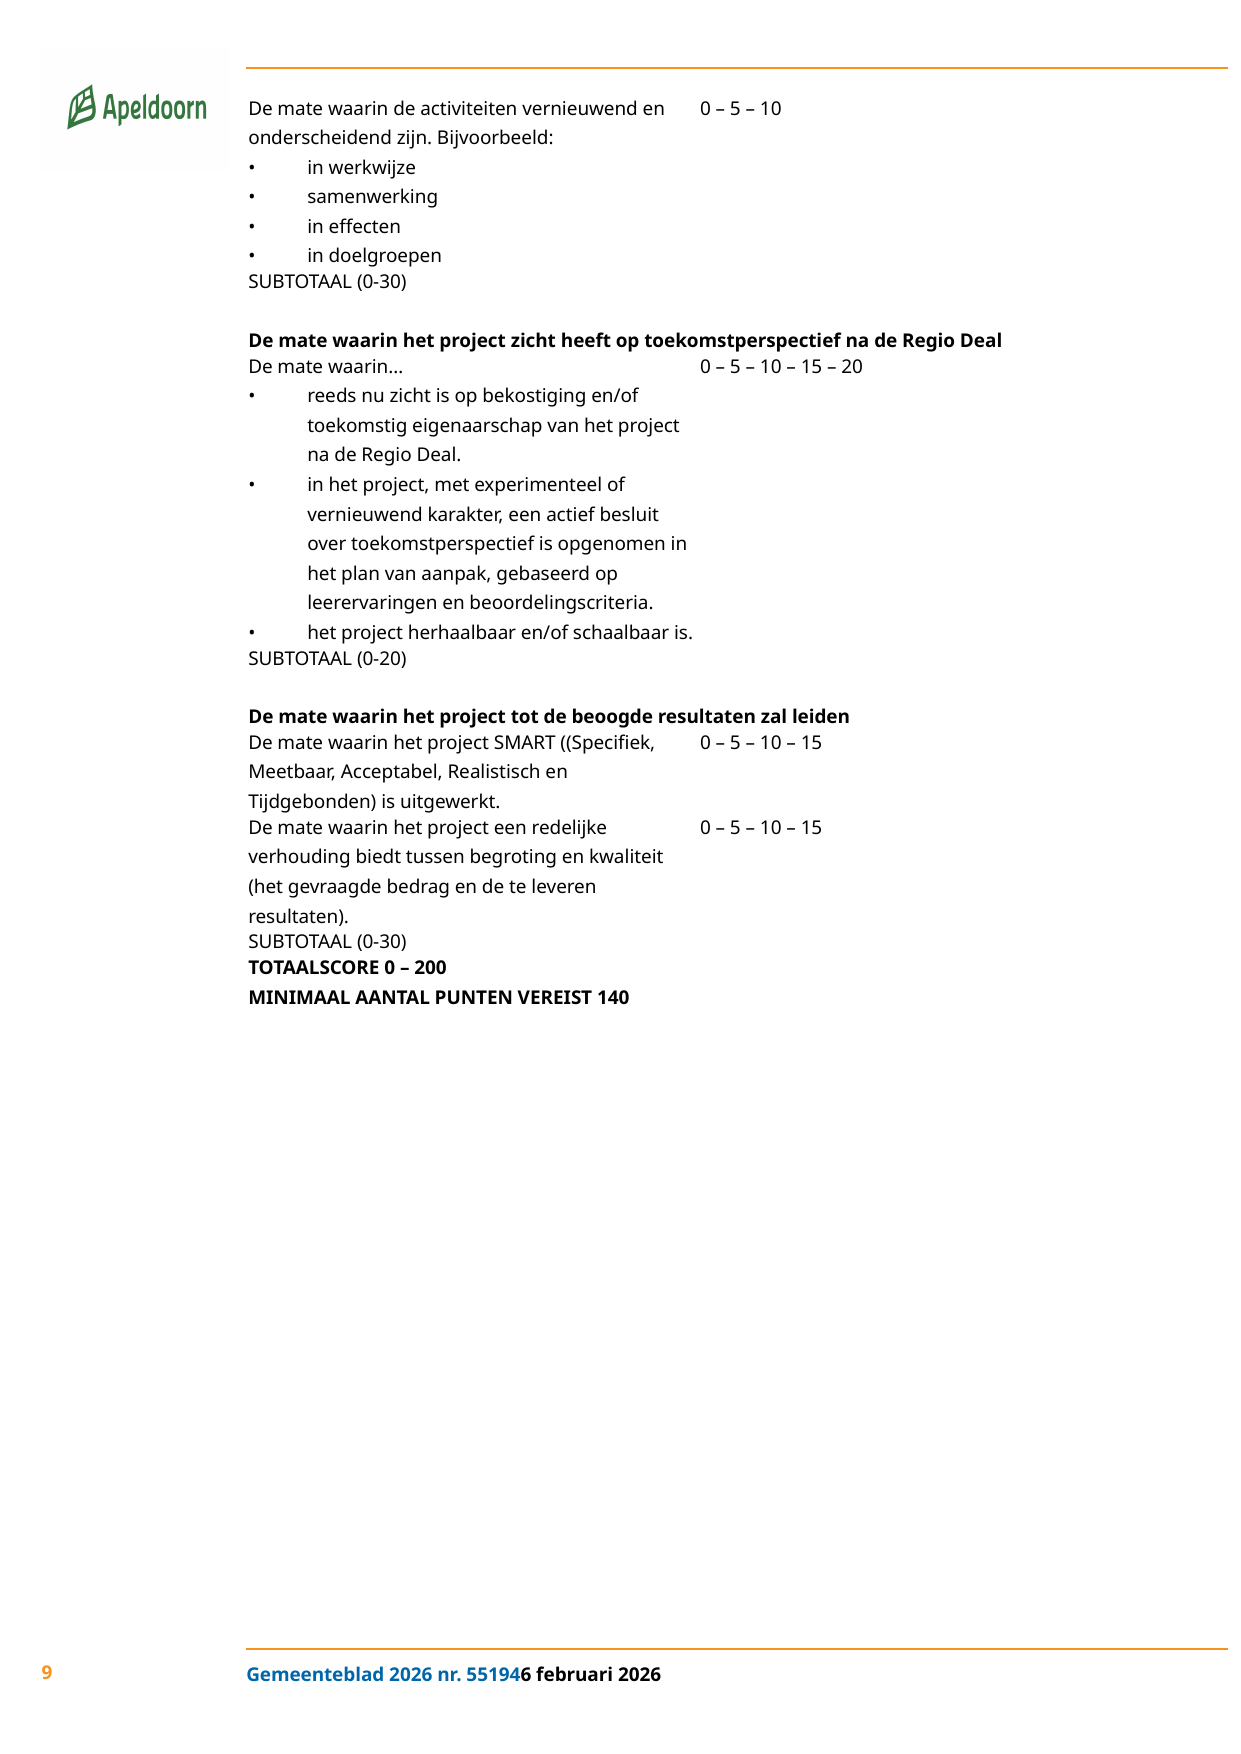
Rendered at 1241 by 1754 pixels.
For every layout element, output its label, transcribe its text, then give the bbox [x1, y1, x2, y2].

table_cell [700, 954, 1152, 1009]
table_cell 0 – 5 – 10 – 15 [700, 729, 1152, 814]
table_cell De mate waarin… reeds nu zicht is op bekostiging en/of toekomstig eigenaarschap van het project na de Regio Deal. in het project, met experimenteel of vernieuwend karakter, een actief besluit over toekomstperspectief is opgenomen in het plan van aanpak, gebaseerd op leerervaringen en beoordelingscriteria. het project herhaalbaar en/of schaalbaar is. [248, 353, 700, 645]
table_cell 0 – 5 – 10 – 15 – 20 [700, 353, 1152, 645]
table_header De mate waarin het project zicht heeft op toekomstperspectief na de Regio Deal [248, 327, 1152, 353]
table_cell SUBTOTAAL (0-30) [248, 929, 700, 954]
table_cell De mate waarin het project een redelijke verhouding biedt tussen begroting en kwaliteit (het gevraagde bedrag en de te leveren resultaten). [248, 814, 700, 928]
table_cell De mate waarin het project SMART ((Specifiek, Meetbaar, Acceptabel, Realistisch en Tijdgebonden) is uitgewerkt. [248, 729, 700, 814]
table_cell [700, 269, 1152, 294]
table_cell 0 – 5 – 10 – 15 [700, 814, 1152, 928]
picture [41, 47, 231, 172]
table_cell [700, 929, 1152, 954]
table_cell De mate waarin de activiteiten vernieuwend en onderscheidend zijn. Bijvoorbeeld: in werkwijze samenwerking in effecten in doelgroepen [248, 95, 700, 268]
table_header De mate waarin het project tot de beoogde resultaten zal leiden [248, 704, 1152, 729]
table_cell [700, 645, 1152, 671]
table_cell TOTAALSCORE 0 – 200 MINIMAAL AANTAL PUNTEN VEREIST 140 [248, 954, 700, 1009]
table_cell SUBTOTAAL (0-20) [248, 645, 700, 671]
table_cell SUBTOTAAL (0-30) [248, 269, 700, 294]
table_cell 0 – 5 – 10 [700, 95, 1152, 268]
